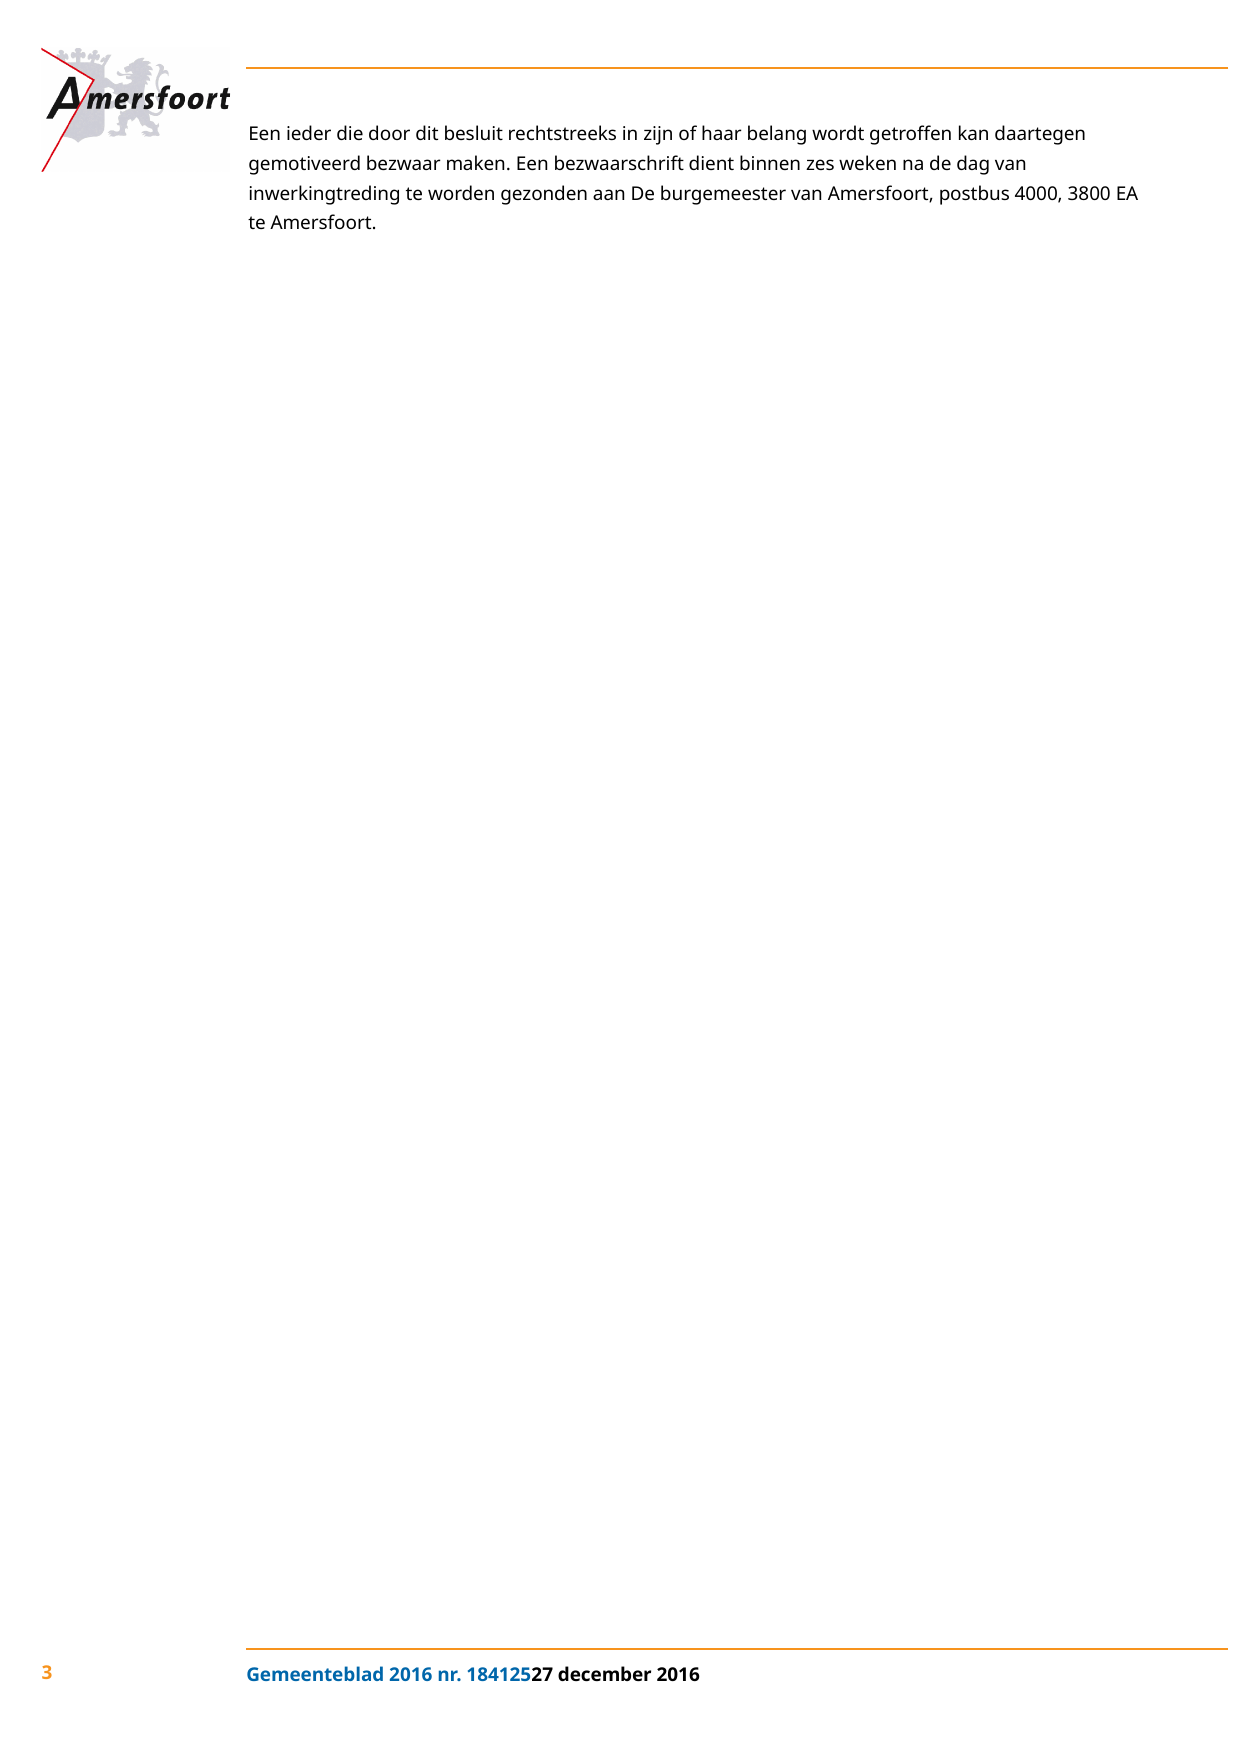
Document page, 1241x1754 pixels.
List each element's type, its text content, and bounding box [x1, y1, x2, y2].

text Een ieder die door dit besluit rechtstreeks in zijn of haar belang wordt getroffen kan daartegen gemotiveerd bezwaar maken. Een bezwaarschrift dient binnen zes weken na de dag van inwerkingtreding te worden gezonden aan De burgemeester van Amersfoort, postbus 4000, 3800 EA te Amersfoort. [248, 121, 1152, 235]
picture [41, 47, 231, 172]
